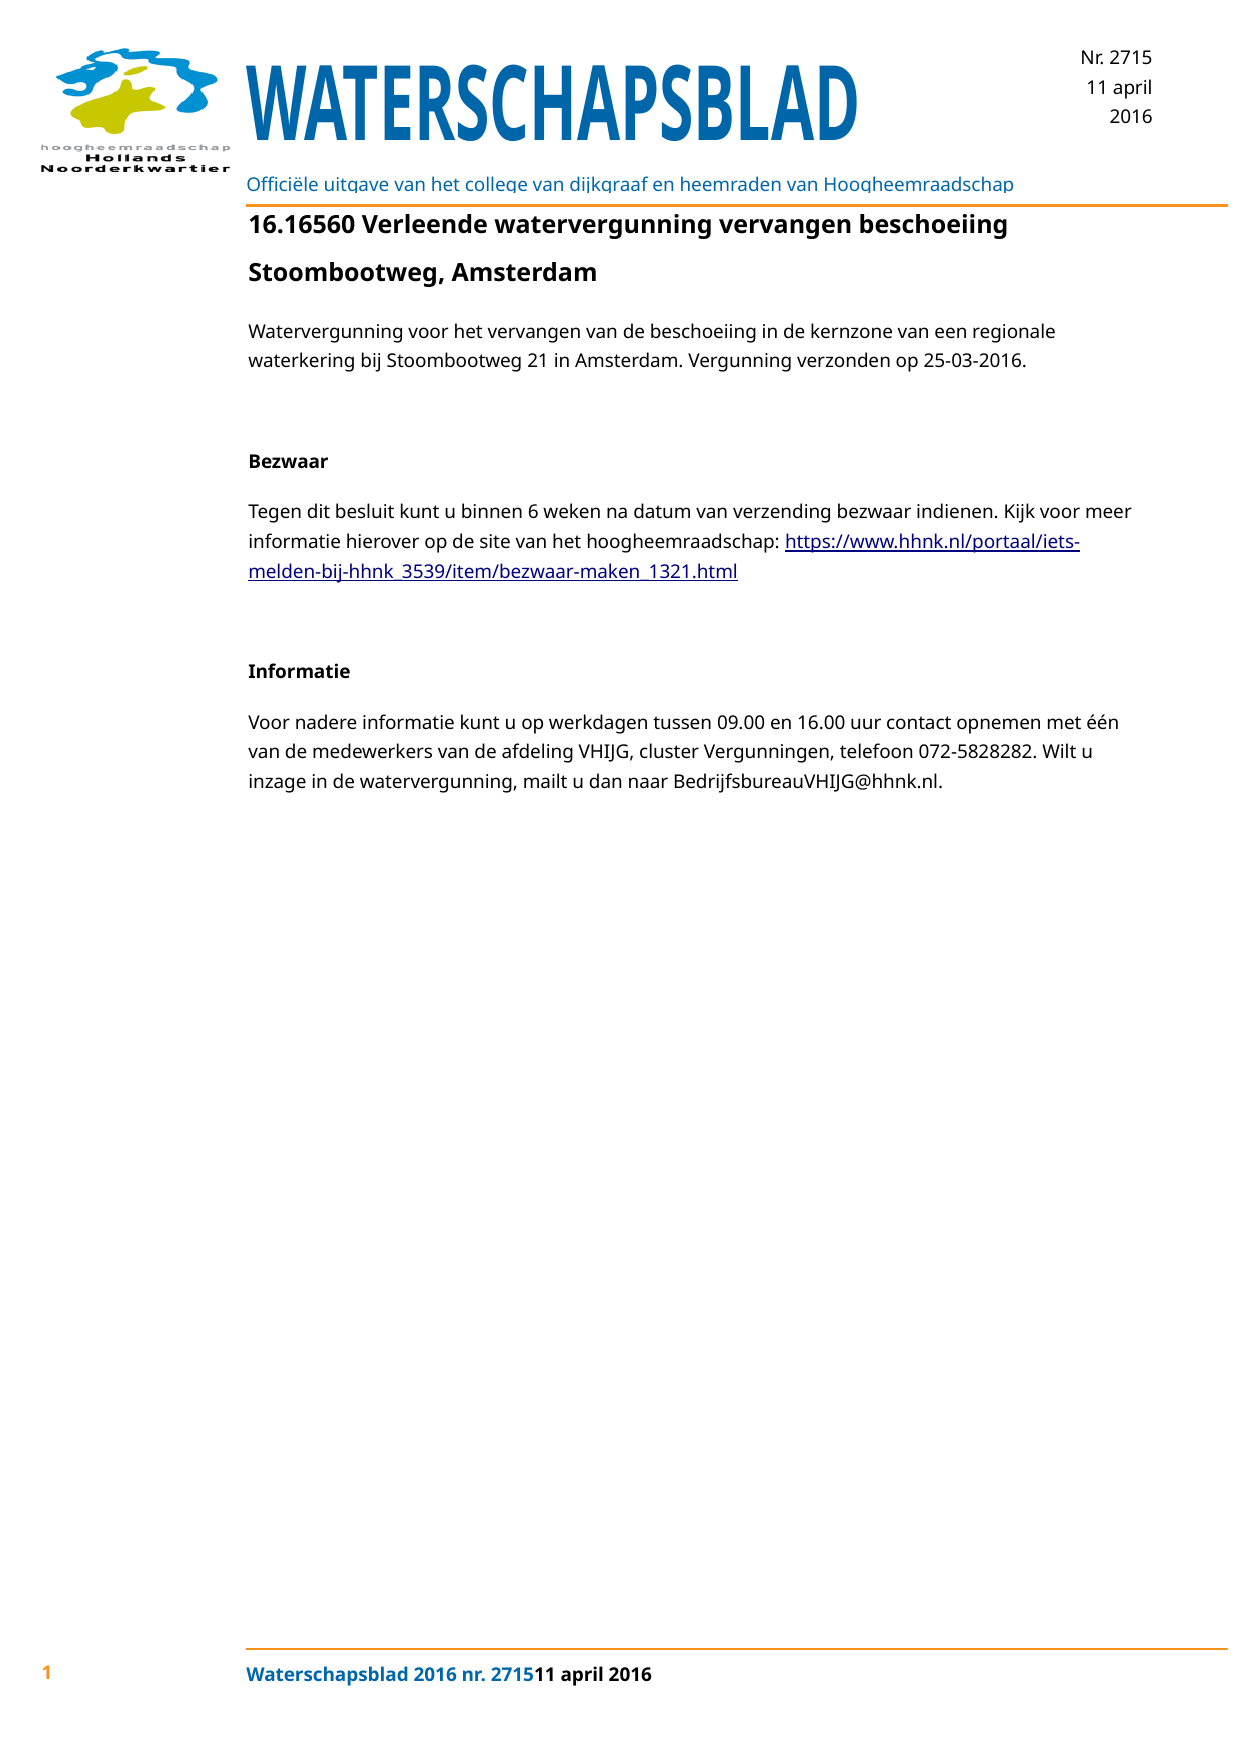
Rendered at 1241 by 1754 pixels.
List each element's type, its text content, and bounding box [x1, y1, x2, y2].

text Voor nadere informatie kunt u op werkdagen tussen 09.00 en 16.00 uur contact opnemen met één van de medewerkers van de afdeling VHIJG, cluster Vergunningen, telefoon 072-5828282. Wilt u inzage in de watervergunning, mailt u dan naar BedrijfsbureauVHIJG@hhnk.nl. [248, 709, 1152, 794]
text 16.16560 Verleende watervergunning vervangen beschoeiing Stoombootweg, Amsterdam [248, 207, 1152, 288]
text Bezwaar [248, 448, 1152, 474]
text Informatie [248, 659, 1152, 684]
text Tegen dit besluit kunt u binnen 6 weken na datum van verzending bezwaar indienen. Kijk voor meer informatie hierover op de site van het hoogheemraadschap: https://www.hhnk.nl/portaal/iets-melden-bij-hhnk_3539/item/bezwaar-maken_1321.html [248, 499, 1152, 584]
picture [41, 47, 231, 172]
text Watervergunning voor het vervangen van de beschoeiing in de kernzone van een regionale waterkering bij Stoombootweg 21 in Amsterdam. Vergunning verzonden op 25-03-2016. [248, 318, 1152, 373]
